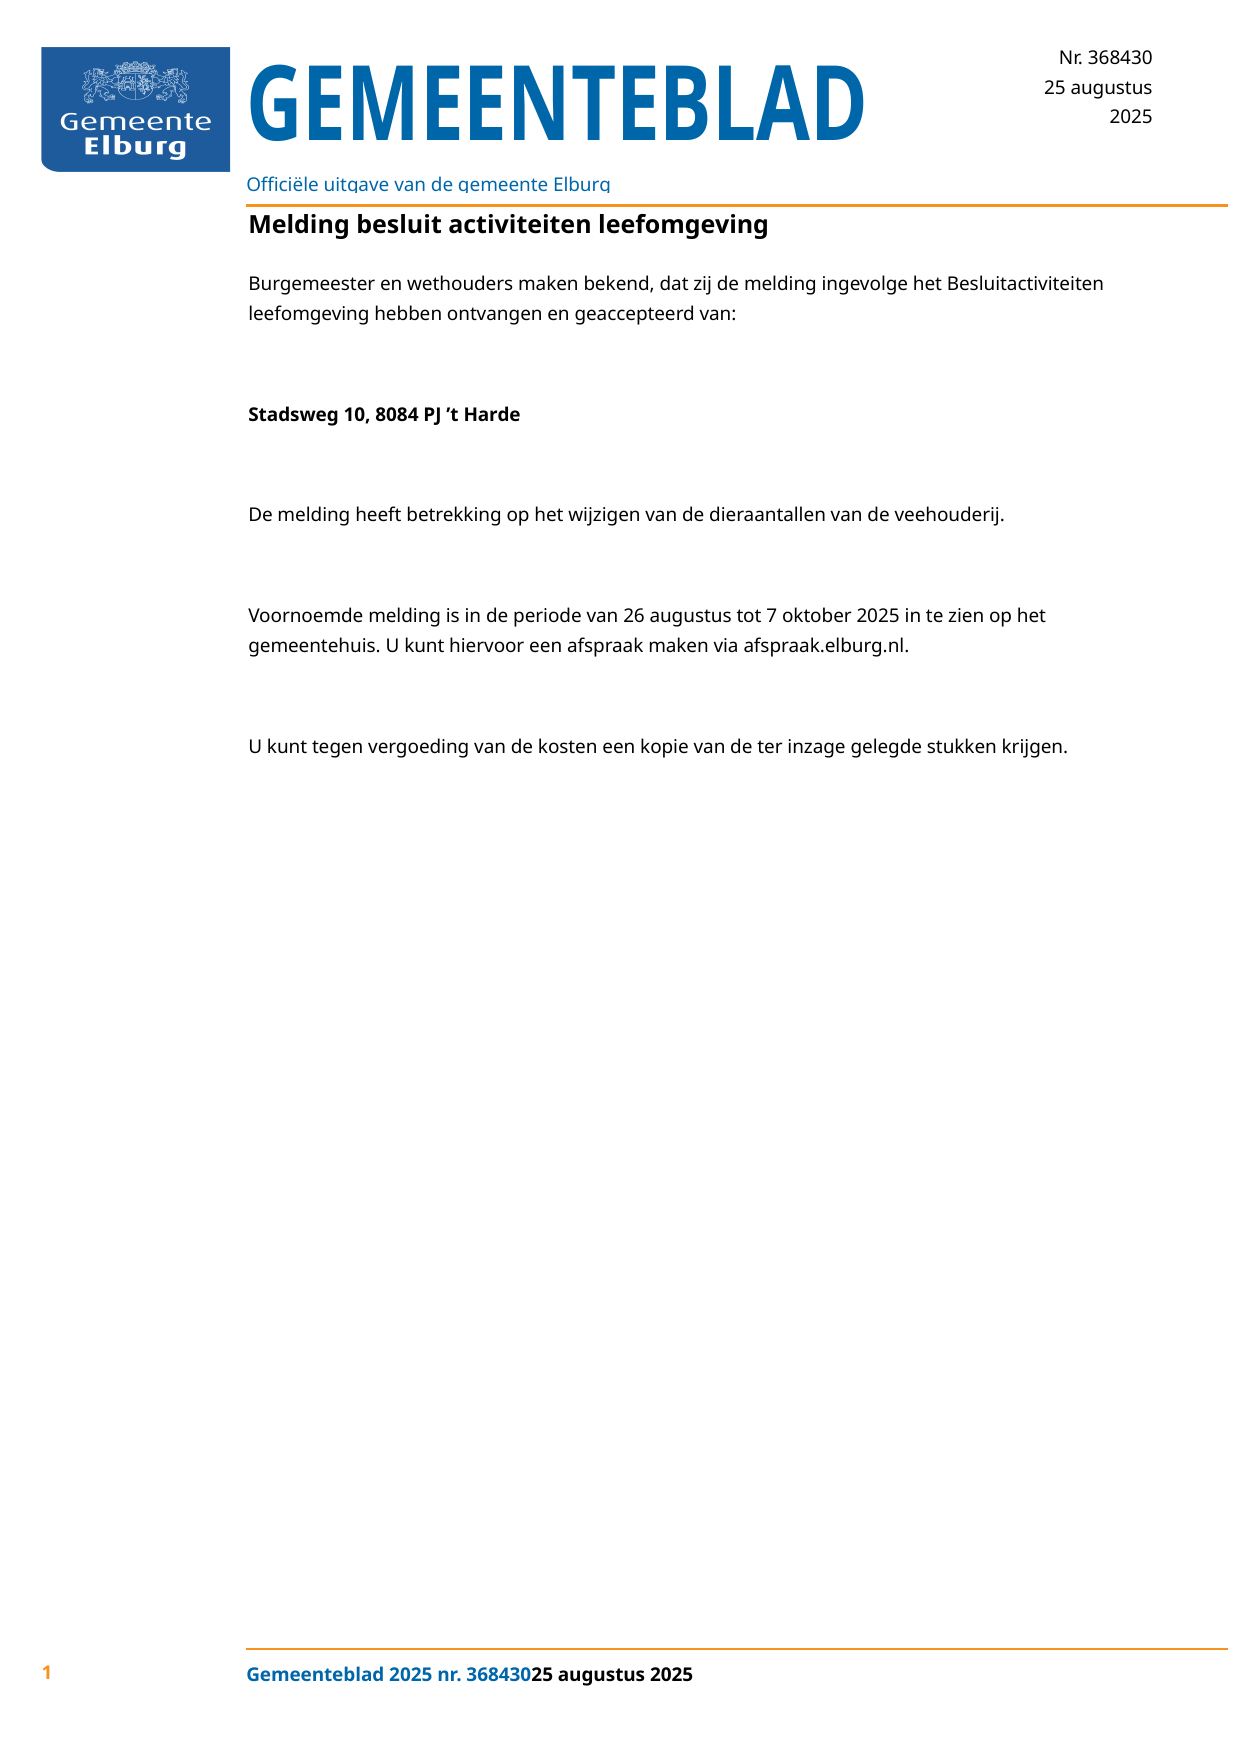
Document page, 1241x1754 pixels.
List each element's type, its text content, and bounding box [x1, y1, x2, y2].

text Stadsweg 10, 8084 PJ ’t Harde [248, 401, 1152, 426]
text U kunt tegen vergoeding van de kosten een kopie van de ter inzage gelegde stukken krijgen. [248, 733, 1152, 758]
text Melding besluit activiteiten leefomgeving [248, 207, 1152, 241]
picture [41, 47, 231, 172]
text Burgemeester en wethouders maken bekend, dat zij de melding ingevolge het Besluitactiviteiten leefomgeving hebben ontvangen en geaccepteerd van: [248, 270, 1152, 326]
text Voornoemde melding is in de periode van 26 augustus tot 7 oktober 2025 in te zien op het gemeentehuis. U kunt hiervoor een afspraak maken via afspraak.elburg.nl. [248, 602, 1152, 658]
text De melding heeft betrekking op het wijzigen van de dieraantallen van de veehouderij. [248, 502, 1152, 527]
